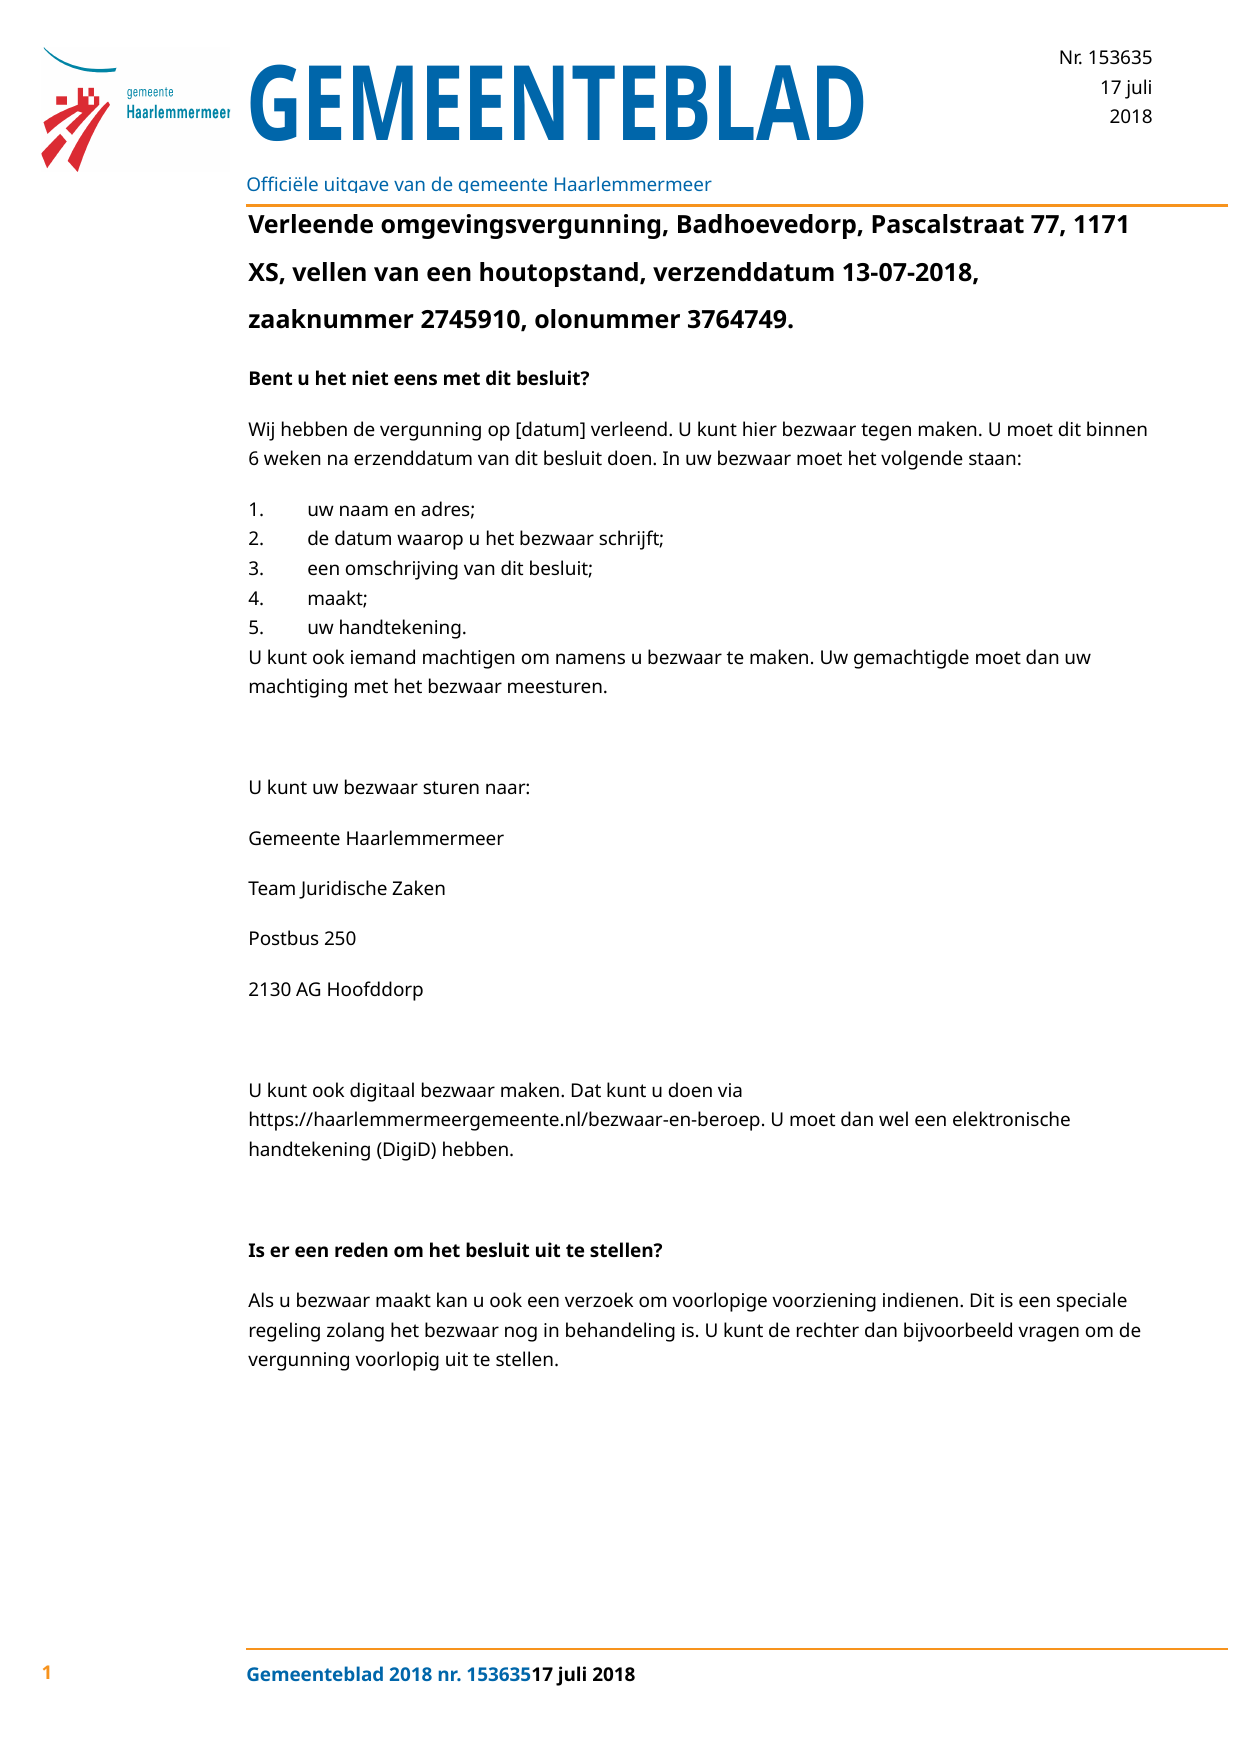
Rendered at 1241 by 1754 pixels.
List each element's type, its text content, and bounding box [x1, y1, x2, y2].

text Verleende omgevingsvergunning, Badhoevedorp, Pascalstraat 77, 1171 XS, vellen van een houtopstand, verzenddatum 13-07-2018, zaaknummer 2745910, olonummer 3764749. [248, 207, 1152, 336]
list uw handtekening. [248, 614, 1152, 640]
list uw naam en adres; [248, 496, 1152, 522]
list de datum waarop u het bezwaar schrijft; [248, 526, 1152, 551]
text U kunt ook digitaal bezwaar maken. Dat kunt u doen via https://haarlemmermeergemeente.nl/bezwaar-en-beroep. U moet dan wel een elektronische handtekening (DigiD) hebben. [248, 1077, 1152, 1162]
text Is er een reden om het besluit uit te stellen? [248, 1237, 1152, 1262]
text Wij hebben de vergunning op [datum] verleend. U kunt hier bezwaar tegen maken. U moet dit binnen 6 weken na erzenddatum van dit besluit doen. In uw bezwaar moet het volgende staan: [248, 416, 1152, 471]
text U kunt ook iemand machtigen om namens u bezwaar te maken. Uw gemachtigde moet dan uw machtiging met het bezwaar meesturen. [248, 644, 1152, 699]
text 2130 AG Hoofddorp [248, 976, 1152, 1002]
text Team Juridische Zaken [248, 875, 1152, 901]
text Postbus 250 [248, 926, 1152, 951]
text Gemeente Haarlemmermeer [248, 825, 1152, 850]
text Als u bezwaar maakt kan u ook een verzoek om voorlopige voorziening indienen. Dit is een speciale regeling zolang het bezwaar nog in behandeling is. U kunt de rechter dan bijvoorbeeld vragen om de vergunning voorlopig uit te stellen. [248, 1287, 1152, 1372]
list een omschrijving van dit besluit; [248, 555, 1152, 581]
list maakt; [248, 585, 1152, 610]
text U kunt uw bezwaar sturen naar: [248, 774, 1152, 800]
text Bent u het niet eens met dit besluit? [248, 366, 1152, 391]
picture [41, 47, 231, 172]
